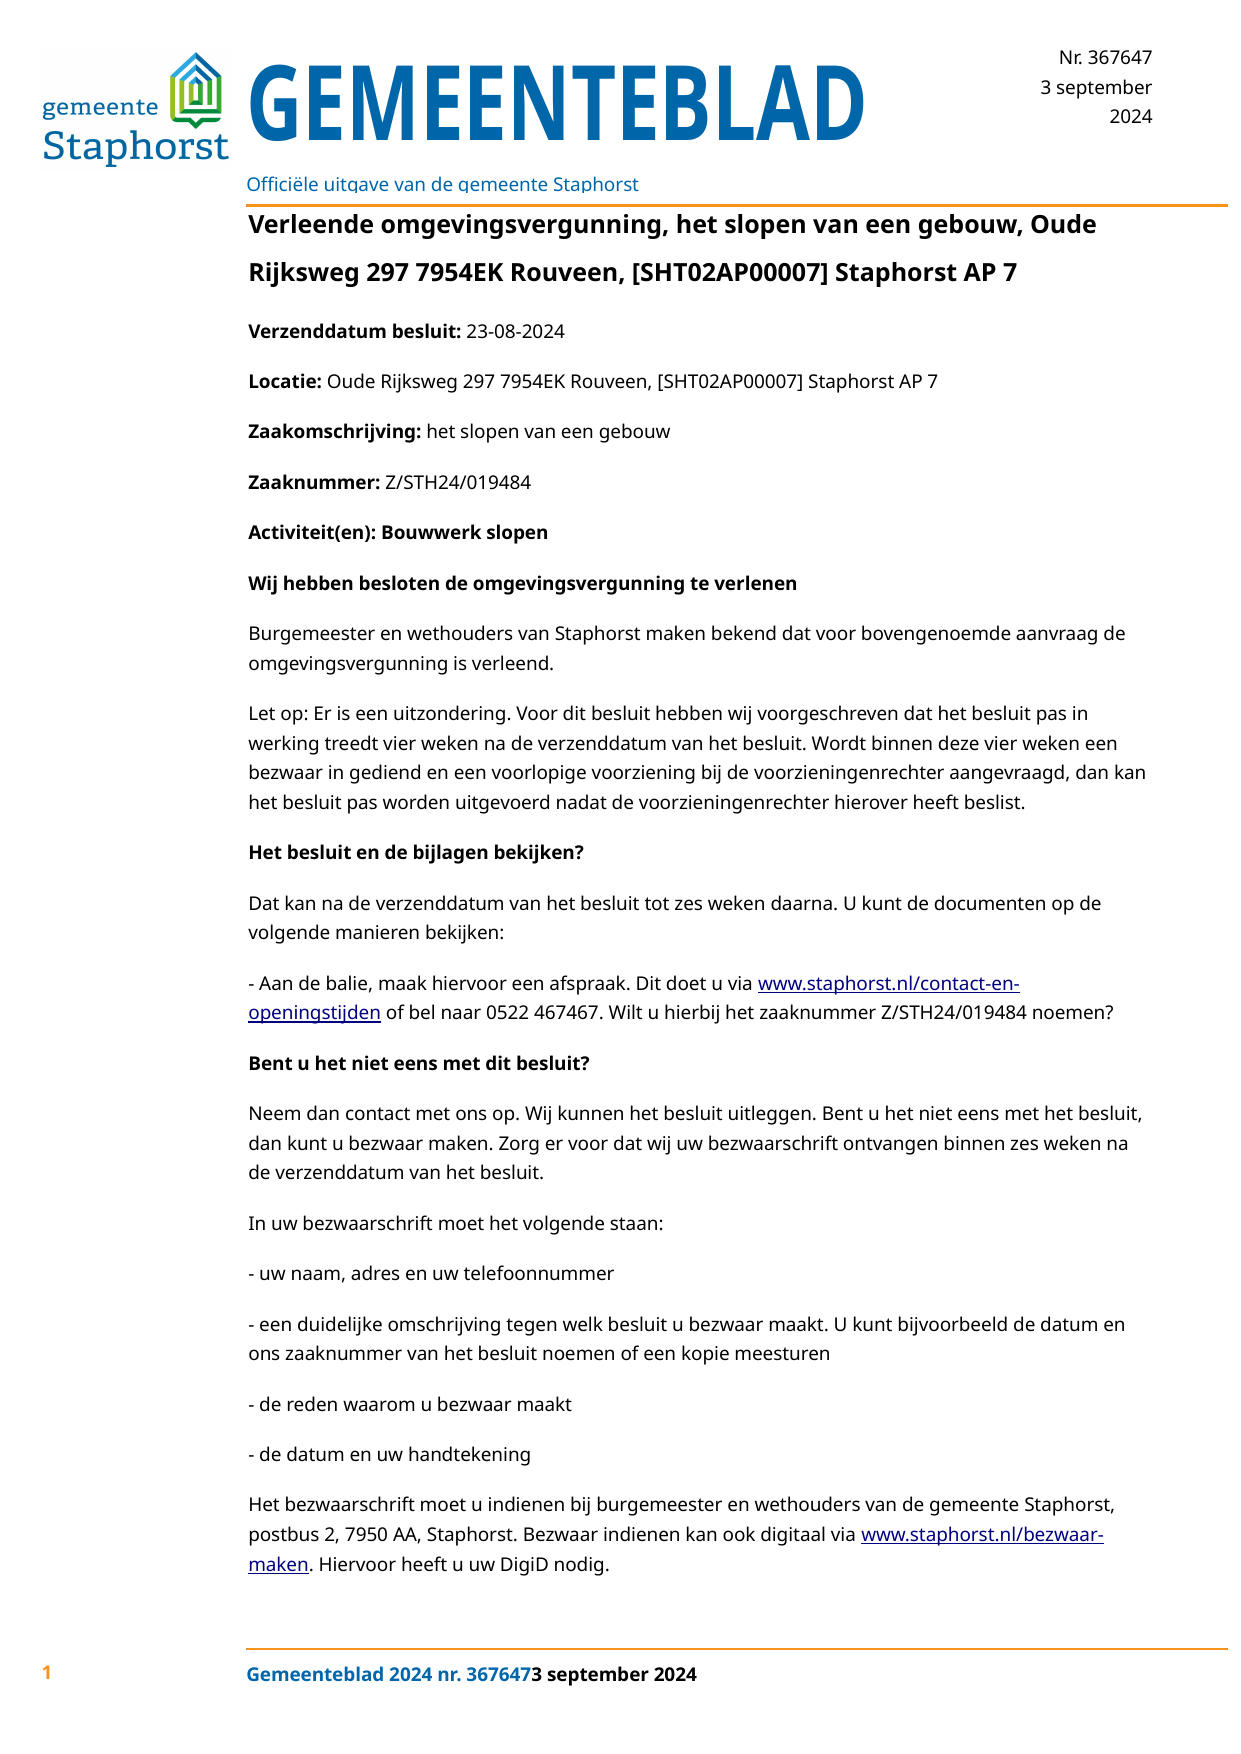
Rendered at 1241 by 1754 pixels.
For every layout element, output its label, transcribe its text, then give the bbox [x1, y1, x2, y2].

text Bent u het niet eens met dit besluit? [248, 1050, 1152, 1076]
text Het bezwaarschrift moet u indienen bij burgemeester en wethouders van de gemeente Staphorst, postbus 2, 7950 AA, Staphorst. Bezwaar indienen kan ook digitaal via www.staphorst.nl/bezwaar-maken. Hiervoor heeft u uw DigiD nodig. [248, 1492, 1152, 1577]
text Verleende omgevingsvergunning, het slopen van een gebouw, Oude Rijksweg 297 7954EK Rouveen, [SHT02AP00007] Staphorst AP 7 [248, 207, 1152, 288]
text - uw naam, adres en uw telefoonnummer [248, 1260, 1152, 1286]
picture [41, 47, 231, 172]
text Verzenddatum besluit: 23-08-2024 [248, 318, 1152, 344]
text Activiteit(en): Bouwwerk slopen [248, 519, 1152, 545]
text - de reden waarom u bezwaar maakt [248, 1391, 1152, 1417]
text Burgemeester en wethouders van Staphorst maken bekend dat voor bovengenoemde aanvraag de omgevingsvergunning is verleend. [248, 620, 1152, 676]
text In uw bezwaarschrift moet het volgende staan: [248, 1210, 1152, 1236]
text - de datum en uw handtekening [248, 1441, 1152, 1467]
text Het besluit en de bijlagen bekijken? [248, 839, 1152, 865]
text Locatie: Oude Rijksweg 297 7954EK Rouveen, [SHT02AP00007] Staphorst AP 7 [248, 368, 1152, 394]
text Wij hebben besloten de omgevingsvergunning te verlenen [248, 570, 1152, 596]
text - Aan de balie, maak hiervoor een afspraak. Dit doet u via www.staphorst.nl/contact-en-openingstijden of bel naar 0522 467467. Wilt u hierbij het zaaknummer Z/STH24/019484 noemen? [248, 970, 1152, 1025]
text Zaakomschrijving: het slopen van een gebouw [248, 419, 1152, 444]
text Let op: Er is een uitzondering. Voor dit besluit hebben wij voorgeschreven dat het besluit pas in werking treedt vier weken na de verzenddatum van het besluit. Wordt binnen deze vier weken een bezwaar in gediend en een voorlopige voorziening bij de voorzieningenrechter aangevraagd, dan kan het besluit pas worden uitgevoerd nadat de voorzieningenrechter hierover heeft beslist. [248, 700, 1152, 815]
text Zaaknummer: Z/STH24/019484 [248, 469, 1152, 495]
text Neem dan contact met ons op. Wij kunnen het besluit uitleggen. Bent u het niet eens met het besluit, dan kunt u bezwaar maken. Zorg er voor dat wij uw bezwaarschrift ontvangen binnen zes weken na de verzenddatum van het besluit. [248, 1100, 1152, 1185]
text Dat kan na de verzenddatum van het besluit tot zes weken daarna. U kunt de documenten op de volgende manieren bekijken: [248, 890, 1152, 945]
text - een duidelijke omschrijving tegen welk besluit u bezwaar maakt. U kunt bijvoorbeeld de datum en ons zaaknummer van het besluit noemen of een kopie meesturen [248, 1311, 1152, 1366]
